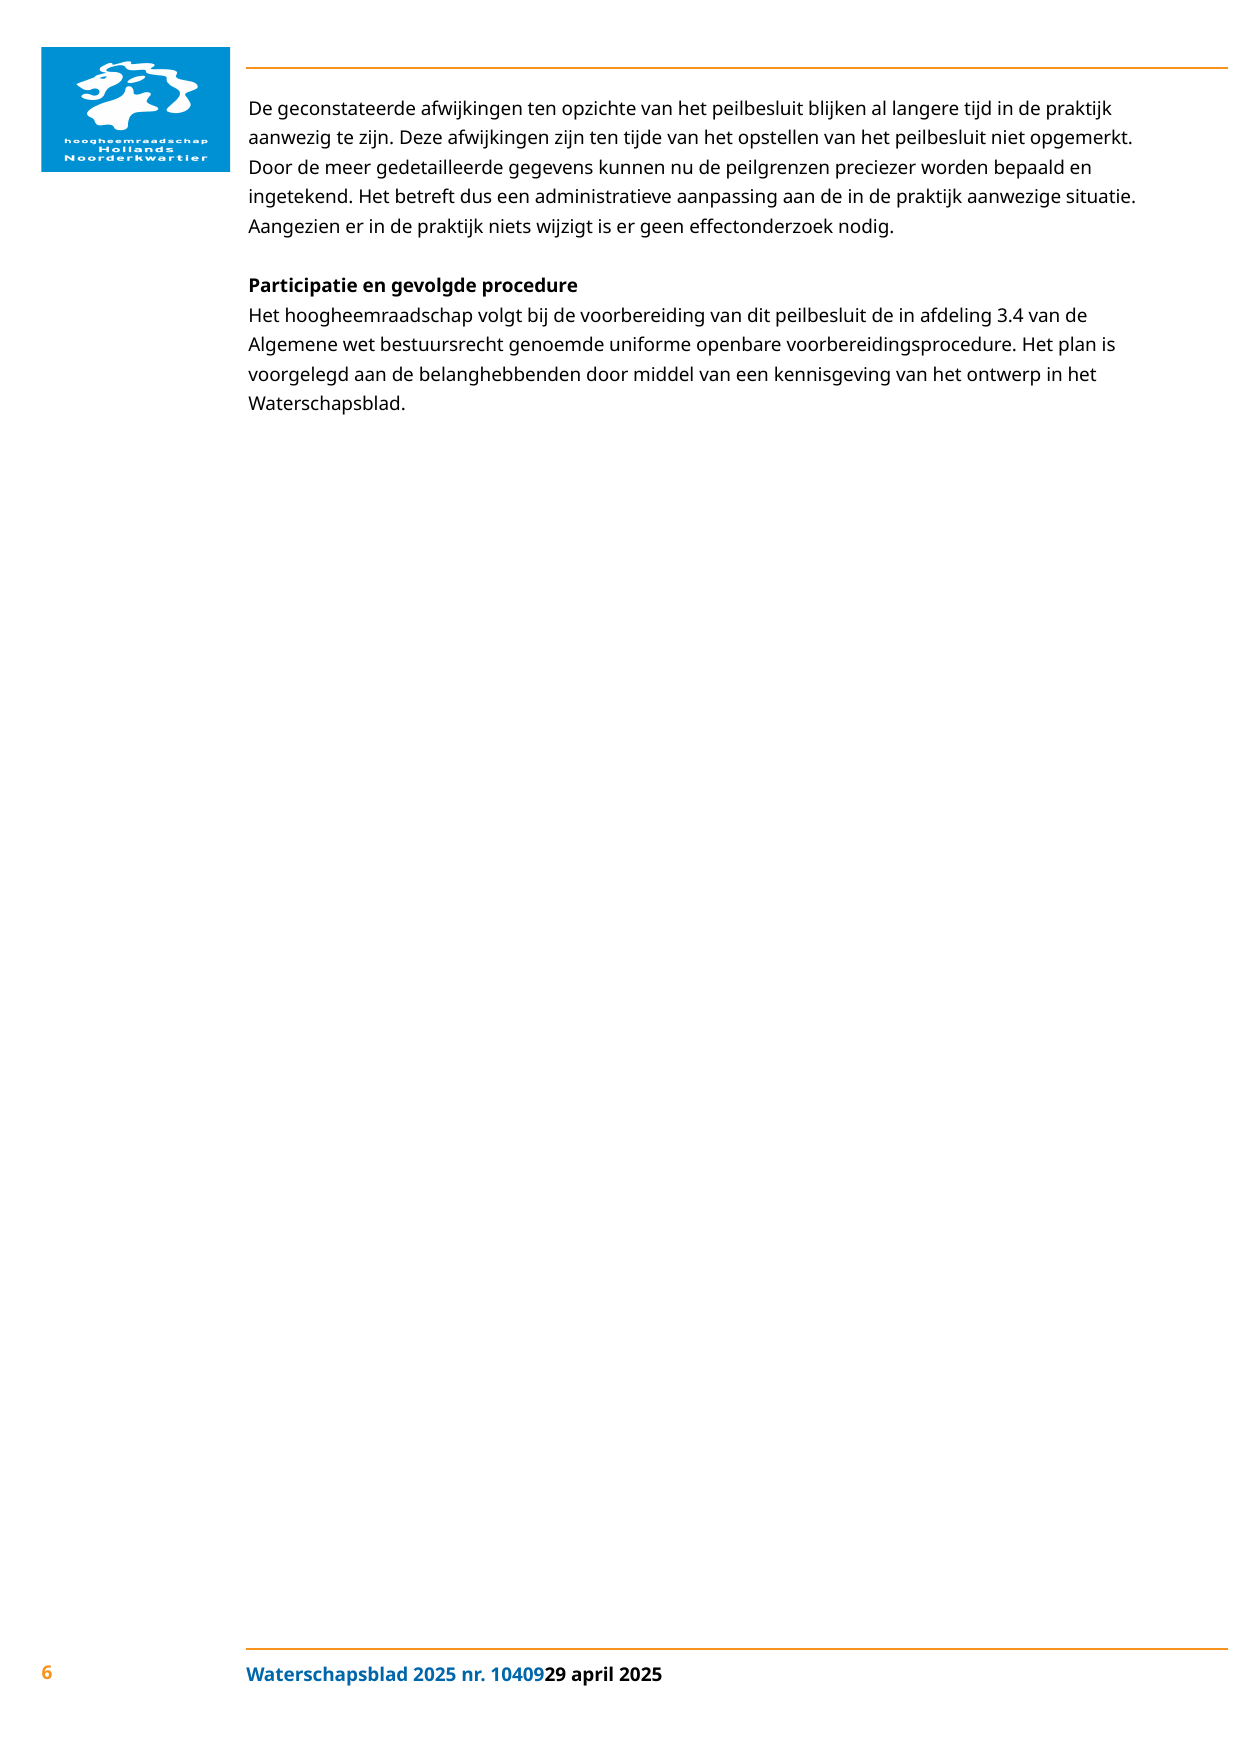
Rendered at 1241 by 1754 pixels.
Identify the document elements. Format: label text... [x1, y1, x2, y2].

text De geconstateerde afwijkingen ten opzichte van het peilbesluit blijken al langere tijd in de praktijk aanwezig te zijn. Deze afwijkingen zijn ten tijde van het opstellen van het peilbesluit niet opgemerkt. Door de meer gedetailleerde gegevens kunnen nu de peilgrenzen preciezer worden bepaald en ingetekend. Het betreft dus een administratieve aanpassing aan de in de praktijk aanwezige situatie. Aangezien er in de praktijk niets wijzigt is er geen effectonderzoek nodig. [248, 95, 1152, 239]
text Participatie en gevolgde procedure [248, 272, 1152, 298]
picture [129, 76, 144, 82]
picture [78, 64, 122, 99]
text Het hoogheemraadschap volgt bij de voorbereiding van dit peilbesluit de in afdeling 3.4 van de Algemene wet bestuursrecht genoemde uniforme openbare voorbereidingsprocedure. Het plan is voorgelegd aan de belanghebbenden door middel van een kennisgeving van het ontwerp in het Waterschapsblad. [248, 302, 1152, 416]
picture [88, 87, 157, 130]
picture [118, 62, 197, 112]
